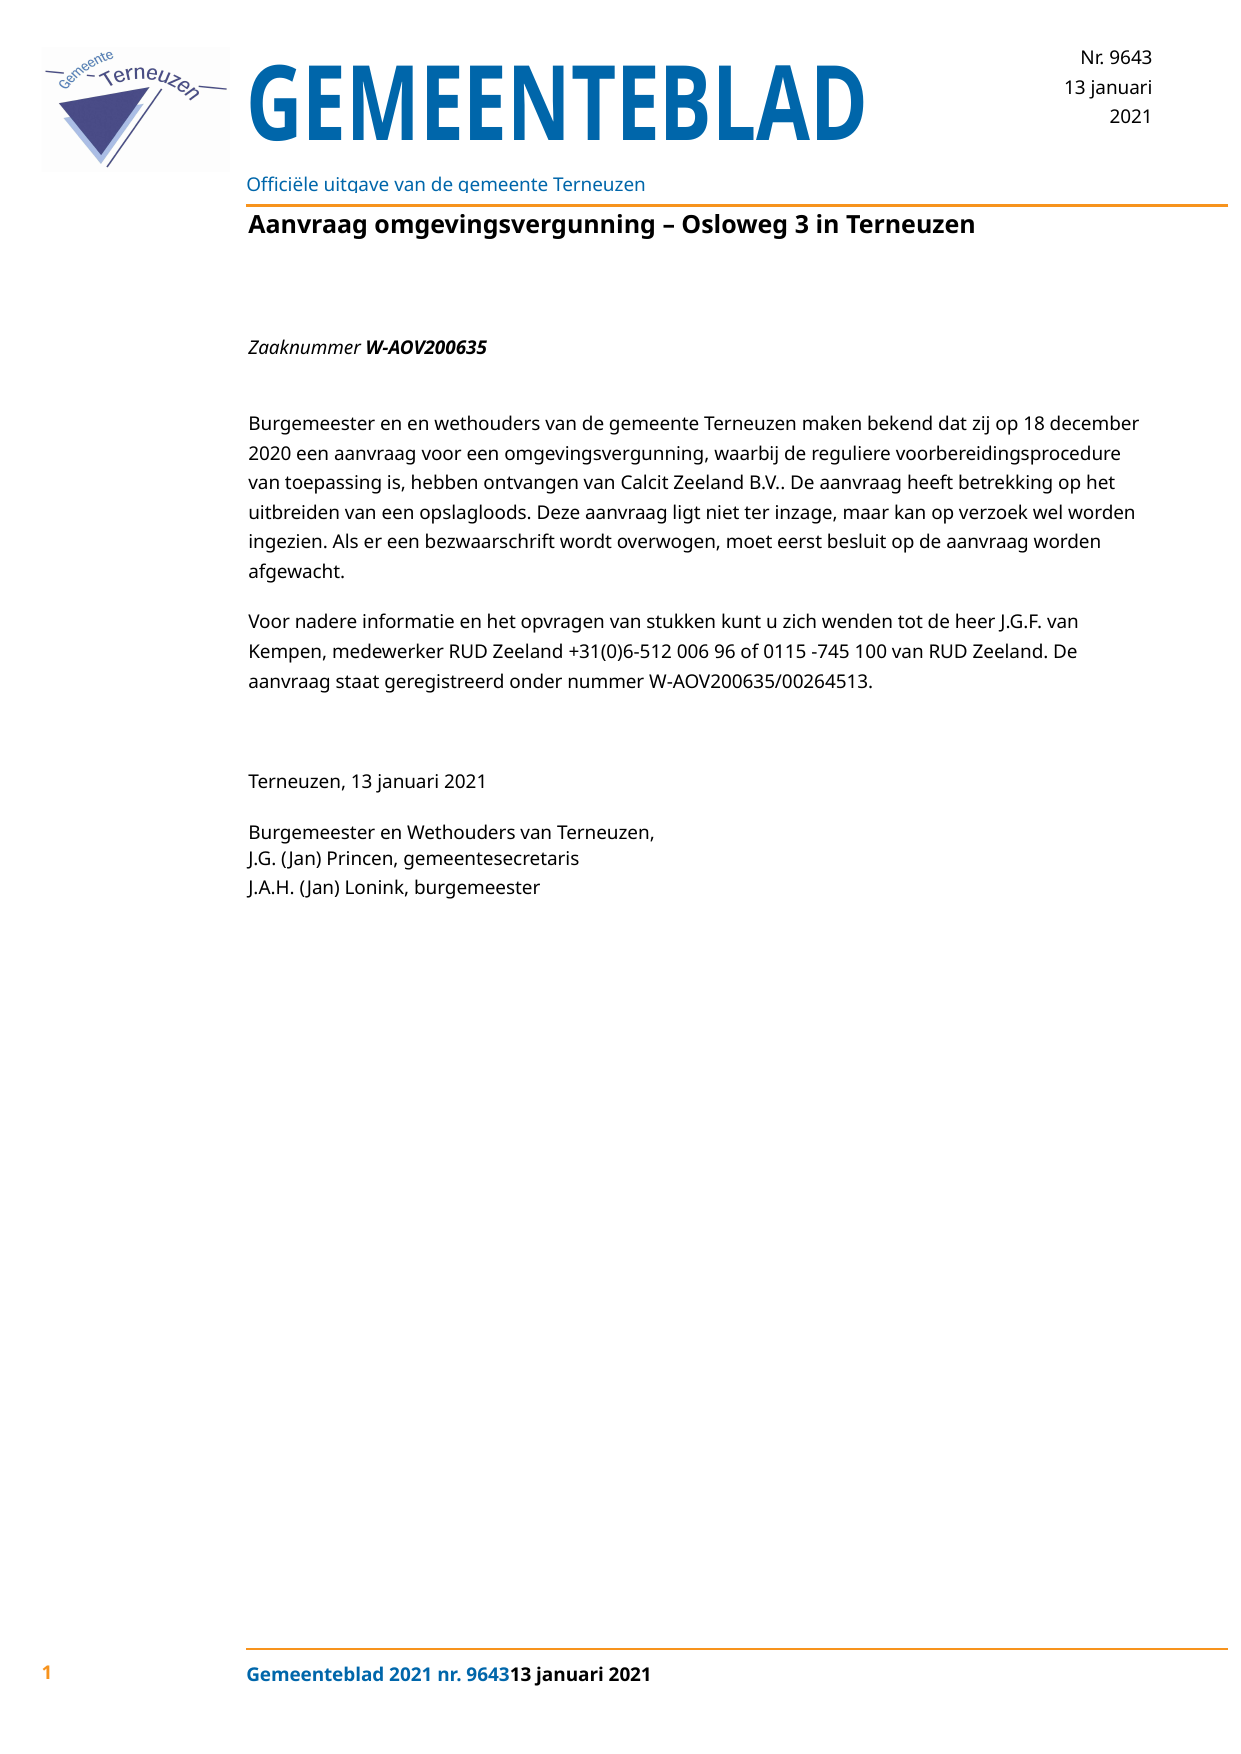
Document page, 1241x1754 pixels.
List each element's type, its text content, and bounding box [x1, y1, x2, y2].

table_header Burgemeester en Wethouders van Terneuzen, [248, 819, 1152, 845]
text Zaaknummer W-AOV200635 [248, 334, 1152, 360]
table_cell [248, 900, 700, 926]
table_cell [700, 845, 1152, 900]
table_cell J.G. (Jan) Princen, gemeentesecretaris J.A.H. (Jan) Lonink, burgemeester [248, 845, 700, 900]
text Terneuzen, 13 januari 2021 [248, 769, 1152, 794]
table_cell [700, 900, 1152, 926]
text Burgemeester en en wethouders van de gemeente Terneuzen maken bekend dat zij op 18 december 2020 een aanvraag voor een omgevingsvergunning, waarbij de reguliere voorbereidingsprocedure van toepassing is, hebben ontvangen van Calcit Zeeland B.V.. De aanvraag heeft betrekking op het uitbreiden van een opslagloods. Deze aanvraag ligt niet ter inzage, maar kan op verzoek wel worden ingezien. Als er een bezwaarschrift wordt overwogen, moet eerst besluit op de aanvraag worden afgewacht. [248, 410, 1152, 584]
text Aanvraag omgevingsvergunning – Osloweg 3 in Terneuzen [248, 207, 1152, 241]
table_cell [248, 952, 700, 977]
table_cell [248, 926, 1152, 952]
text Voor nadere informatie en het opvragen van stukken kunt u zich wenden tot de heer J.G.F. van Kempen, medewerker RUD Zeeland +31(0)6-512 006 96 of 0115 -745 100 van RUD Zeeland. De aanvraag staat geregistreerd onder nummer W-AOV200635/00264513. [248, 609, 1152, 694]
table_cell [700, 952, 1152, 977]
picture [41, 47, 231, 172]
